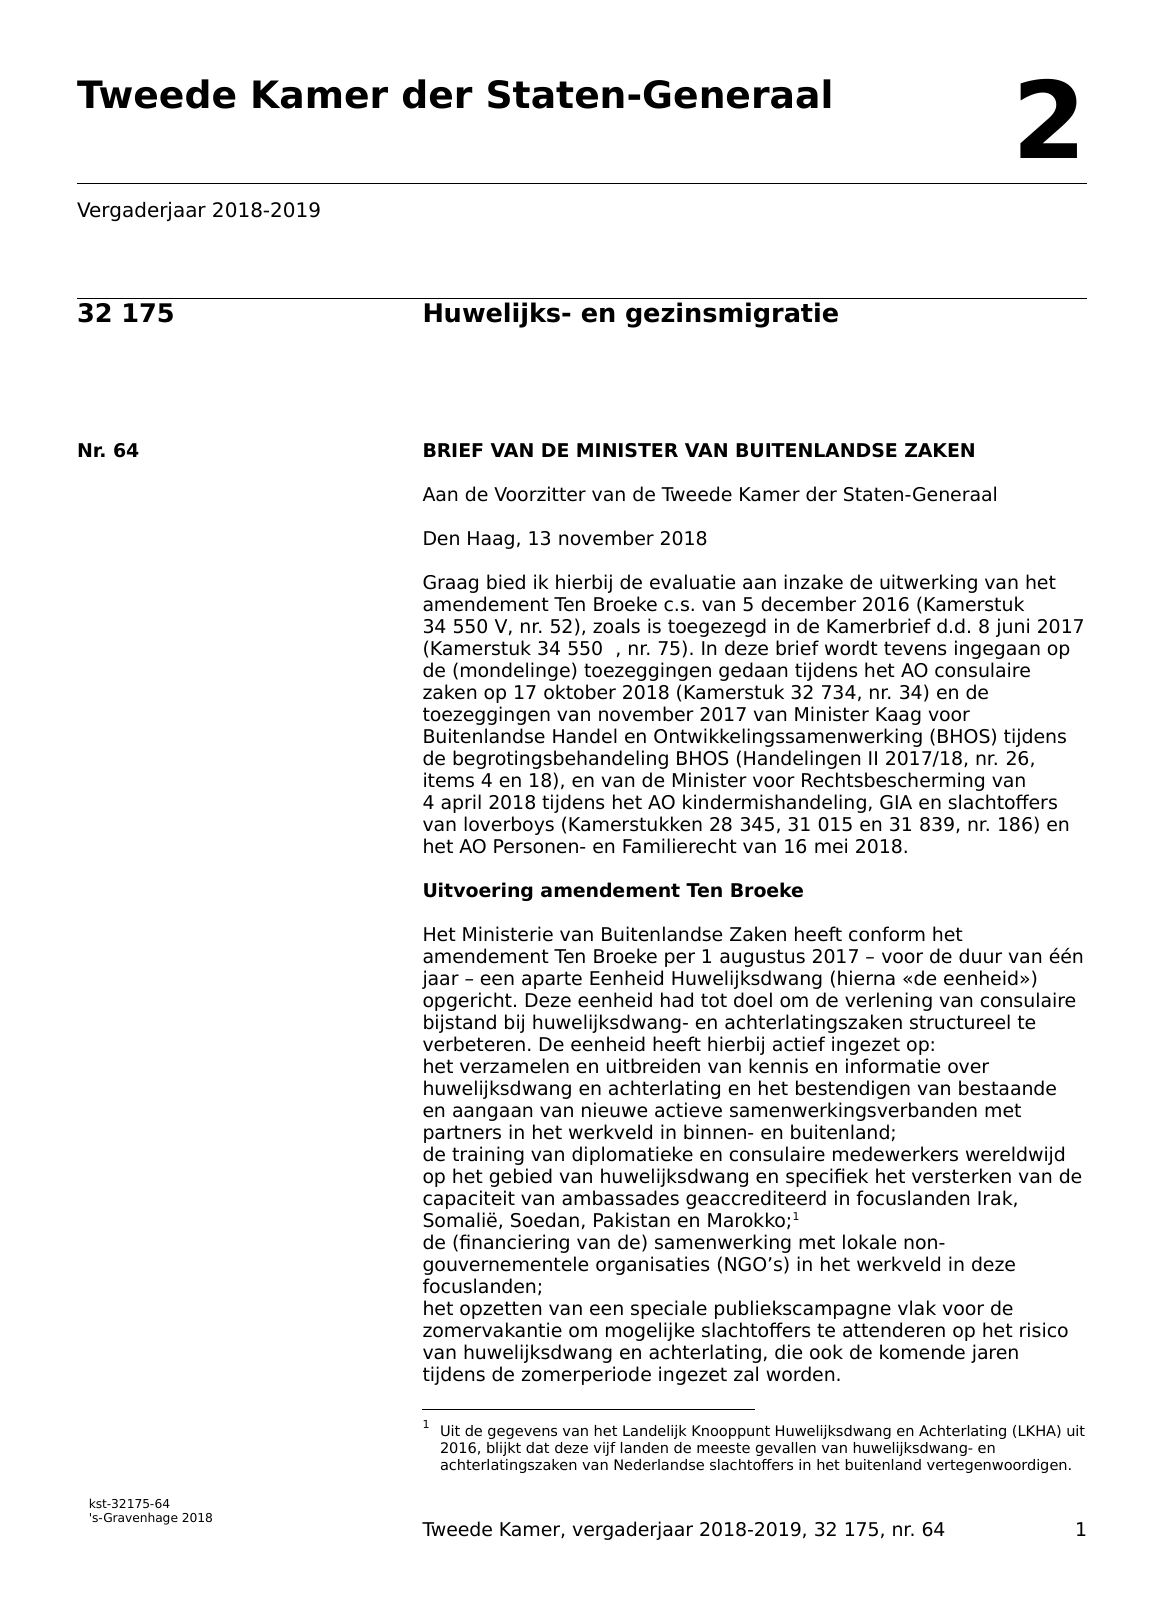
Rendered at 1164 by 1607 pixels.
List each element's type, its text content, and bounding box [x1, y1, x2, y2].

subtitle 32 175 Huwelijks- en gezinsmigratie [77, 299, 1087, 329]
text kst-32175-64 [88, 1497, 323, 1511]
table_header 2 [886, 59, 1087, 183]
text Graag bied ik hierbij de evaluatie aan inzake de uitwerking van het amendement Ten Broeke c.s. van 5 december 2016 (Kamerstuk 34 550 V, nr. 52), zoals is toegezegd in de Kamerbrief d.d. 8 juni 2017 (Kamerstuk 34 550 , nr. 75). In deze brief wordt tevens ingegaan op de (mondelinge) toezeggingen gedaan tijdens het AO consulaire zaken op 17 oktober 2018 (Kamerstuk 32 734, nr. 34) en de toezeggingen van november 2017 van Minister Kaag voor Buitenlandse Handel en Ontwikkelingssamenwerking (BHOS) tijdens de begrotingsbehandeling BHOS (Handelingen II 2017/18, nr. 26, items 4 en 18), en van de Minister voor Rechtsbescherming van 4 april 2018 tijdens het AO kindermishandeling, GIA en slachtoffers van loverboys (Kamerstukken 28 345, 31 015 en 31 839, nr. 186) en het AO Personen- en Familierecht van 16 mei 2018. [422, 572, 1087, 858]
text de (financiering van de) samenwerking met lokale non-gouvernementele organisaties (NGO’s) in het werkveld in deze focuslanden; [422, 1232, 1087, 1298]
subtitle Uitvoering amendement Ten Broeke [422, 880, 1087, 902]
text Uit de gegevens van het Landelijk Knooppunt Huwelijksdwang en Achterlating (LKHA) uit 2016, blijkt dat deze vijf landen de meeste gevallen van huwelijksdwang- en achterlatingszaken van Nederlandse slachtoffers in het buitenland vertegenwoordigen. [422, 1418, 1087, 1474]
table_header Tweede Kamer der Staten-Generaal [77, 59, 886, 183]
text Den Haag, 13 november 2018 [422, 528, 1087, 550]
table_cell Vergaderjaar 2018-2019 [77, 184, 1087, 298]
text het opzetten van een speciale publiekscampagne vlak voor de zomervakantie om mogelijke slachtoffers te attenderen op het risico van huwelijksdwang en achterlating, die ook de komende jaren tijdens de zomerperiode ingezet zal worden. [422, 1298, 1087, 1386]
text Het Ministerie van Buitenlandse Zaken heeft conform het amendement Ten Broeke per 1 augustus 2017 – voor de duur van één jaar – een aparte Eenheid Huwelijksdwang (hierna «de eenheid») opgericht. Deze eenheid had tot doel om de verlening van consulaire bijstand bij huwelijksdwang- en achterlatingszaken structureel te verbeteren. De eenheid heeft hierbij actief ingezet op: [422, 924, 1087, 1056]
text 's-Gravenhage 2018 [88, 1511, 323, 1525]
subtitle Nr. 64 BRIEF VAN DE MINISTER VAN BUITENLANDSE ZAKEN [77, 440, 1087, 462]
text Aan de Voorzitter van de Tweede Kamer der Staten-Generaal [422, 484, 1087, 506]
text het verzamelen en uitbreiden van kennis en informatie over huwelijksdwang en achterlating en het bestendigen van bestaande en aangaan van nieuwe actieve samenwerkingsverbanden met partners in het werkveld in binnen- en buitenland; [422, 1056, 1087, 1144]
text de training van diplomatieke en consulaire medewerkers wereldwijd op het gebied van huwelijksdwang en specifiek het versterken van de capaciteit van ambassades geaccrediteerd in focuslanden Irak, Somalië, Soedan, Pakistan en Marokko; [422, 1144, 1087, 1232]
